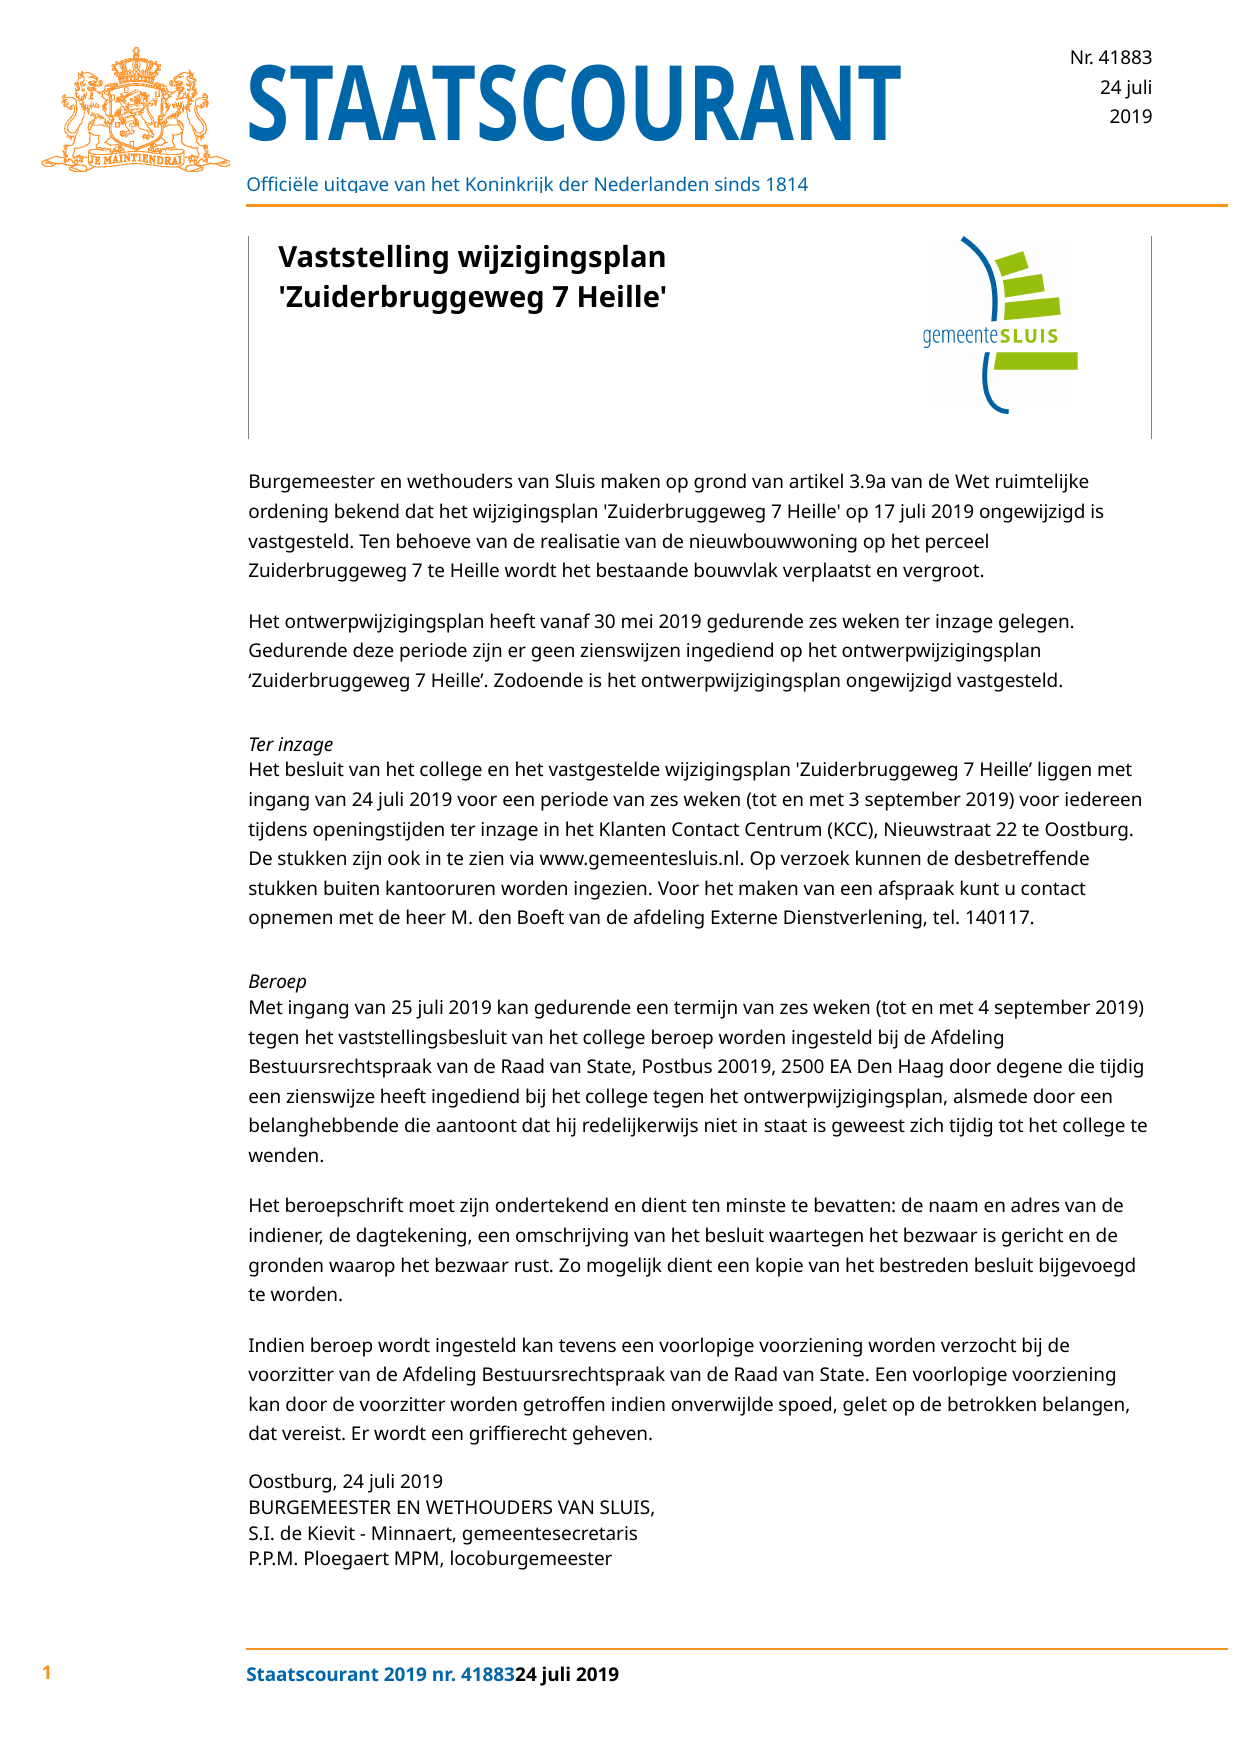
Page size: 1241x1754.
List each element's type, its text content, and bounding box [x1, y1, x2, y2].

picture [923, 236, 1078, 414]
text Het besluit van het college en het vastgestelde wijzigingsplan 'Zuiderbruggeweg 7 Heille’ liggen met ingang van 24 juli 2019 voor een periode van zes weken (tot en met 3 september 2019) voor iedereen tijdens openingstijden ter inzage in het Klanten Contact Centrum (KCC), Nieuwstraat 22 te Oostburg. De stukken zijn ook in te zien via www.gemeentesluis.nl. Op verzoek kunnen de desbetreffende stukken buiten kantooruren worden ingezien. Voor het maken van een afspraak kunt u contact opnemen met de heer M. den Boeft van de afdeling Externe Dienstverlening, tel. 140117. [248, 757, 1152, 930]
text Oostburg, 24 juli 2019 [248, 1468, 1152, 1494]
table_header [1078, 236, 1151, 413]
text P.P.M. Ploegaert MPM, locoburgemeester [248, 1546, 1152, 1571]
picture [41, 47, 231, 172]
text BURGEMEESTER EN WETHOUDERS VAN SLUIS, [248, 1494, 1152, 1520]
text Burgemeester en wethouders van Sluis maken op grond van artikel 3.9a van de Wet ruimtelijke ordening bekend dat het wijzigingsplan 'Zuiderbruggeweg 7 Heille' op 17 juli 2019 ongewijzigd is vastgesteld. Ten behoeve van de realisatie van de nieuwbouwwoning op het perceel Zuiderbruggeweg 7 te Heille wordt het bestaande bouwvlak verplaatst en vergroot. [248, 469, 1152, 583]
text Beroep [248, 968, 1152, 994]
table_header [850, 414, 1151, 439]
text Met ingang van 25 juli 2019 kan gedurende een termijn van zes weken (tot en met 4 september 2019) tegen het vaststellingsbesluit van het college beroep worden ingesteld bij de Afdeling Bestuursrechtspraak van de Raad van State, Postbus 20019, 2500 EA Den Haag door degene die tijdig een zienswijze heeft ingediend bij het college tegen het ontwerpwijzigingsplan, alsmede door een belanghebbende die aantoont dat hij redelijkerwijs niet in staat is geweest zich tijdig tot het college te wenden. [248, 994, 1152, 1168]
text Ter inzage [248, 731, 1152, 757]
text S.I. de Kievit - Minnaert, gemeentesecretaris [248, 1520, 1152, 1546]
table_header Vaststelling wijzigingsplan 'Zuiderbruggeweg 7 Heille' [249, 236, 850, 439]
text Indien beroep wordt ingesteld kan tevens een voorlopige voorziening worden verzocht bij de voorzitter van de Afdeling Bestuursrechtspraak van de Raad van State. Een voorlopige voorziening kan door de voorzitter worden getroffen indien onverwijlde spoed, gelet op de betrokken belangen, dat vereist. Er wordt een griffierecht geheven. [248, 1332, 1152, 1446]
text Het beroepschrift moet zijn ondertekend en dient ten minste te bevatten: de naam en adres van de indiener, de dagtekening, een omschrijving van het besluit waartegen het bezwaar is gericht en de gronden waarop het bezwaar rust. Zo mogelijk dient een kopie van het bestreden besluit bijgevoegd te worden. [248, 1193, 1152, 1307]
table_header [850, 236, 923, 413]
text Het ontwerpwijzigingsplan heeft vanaf 30 mei 2019 gedurende zes weken ter inzage gelegen. Gedurende deze periode zijn er geen zienswijzen ingediend op het ontwerpwijzigingsplan ‘Zuiderbruggeweg 7 Heille’. Zodoende is het ontwerpwijzigingsplan ongewijzigd vastgesteld. [248, 608, 1152, 693]
